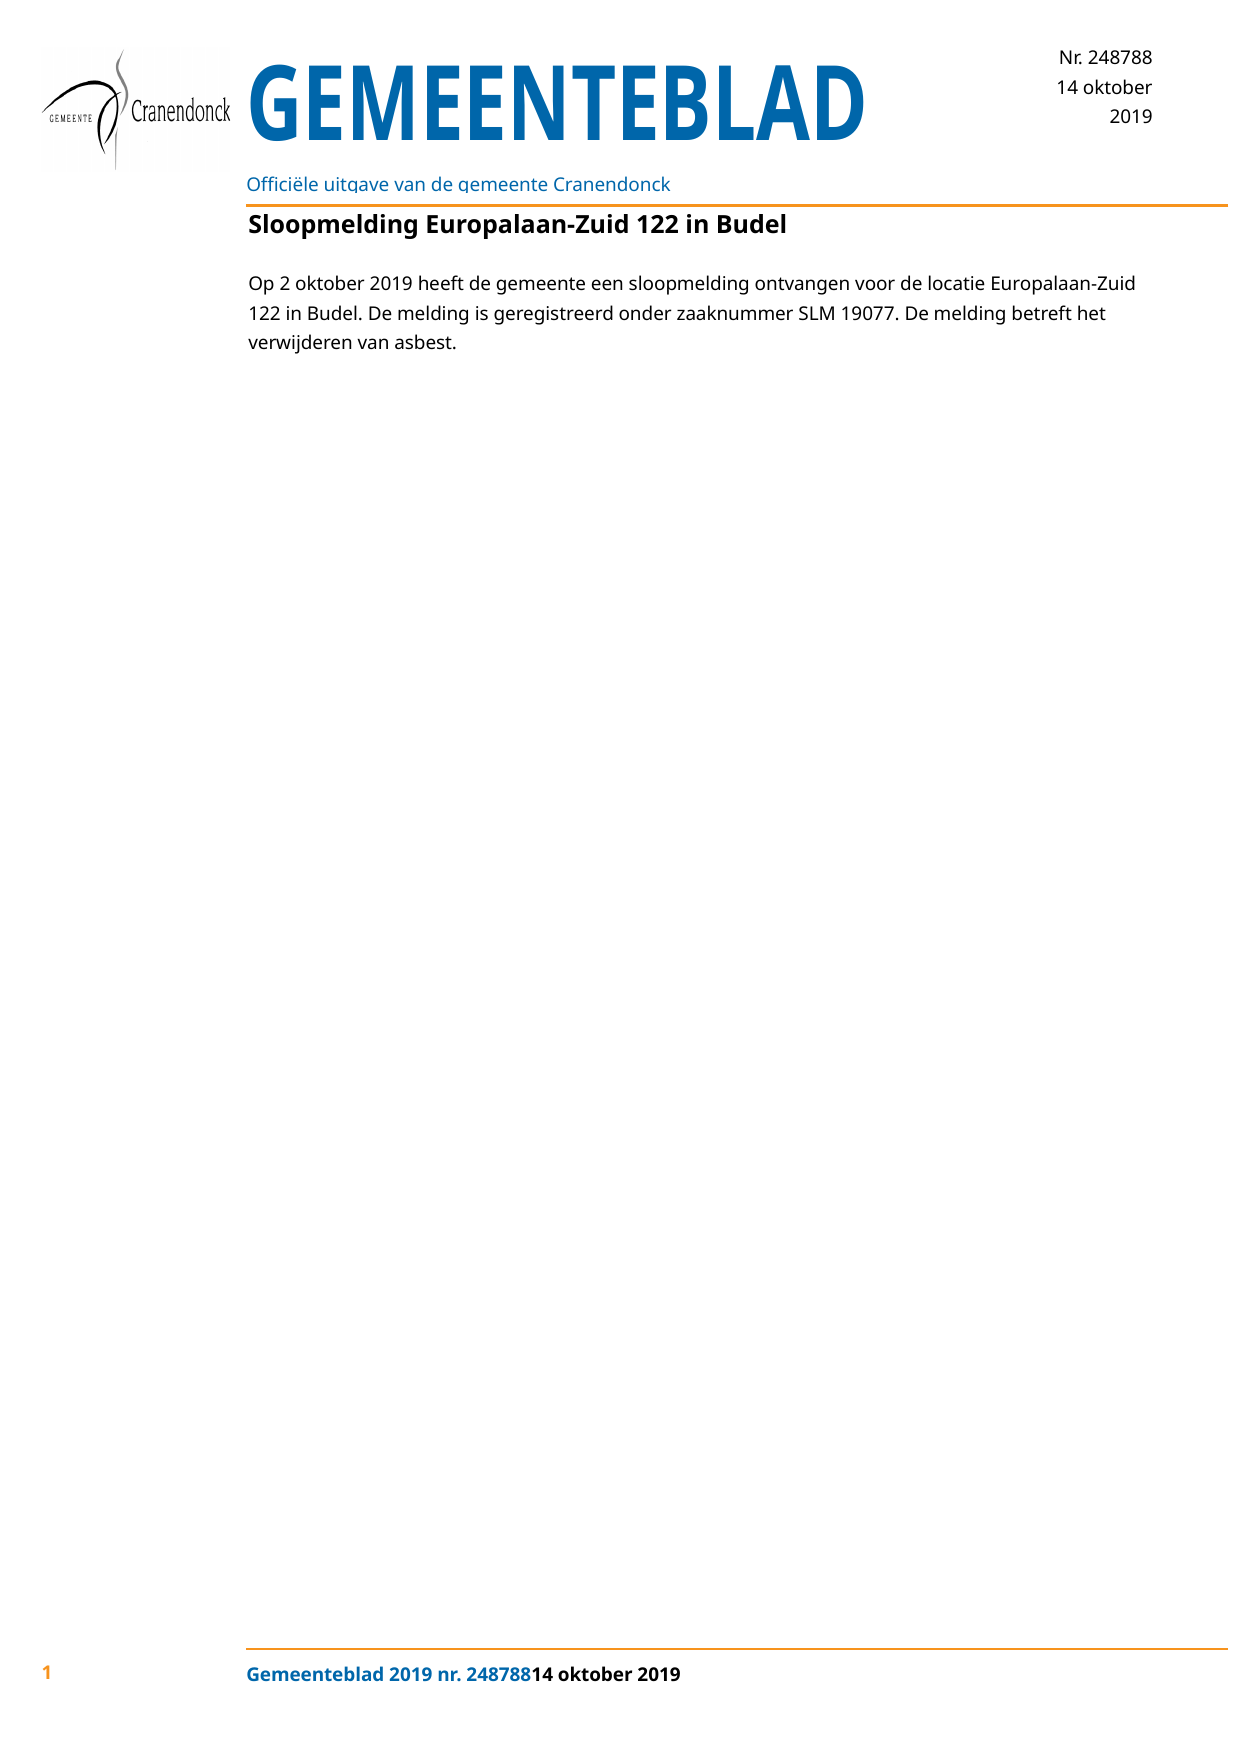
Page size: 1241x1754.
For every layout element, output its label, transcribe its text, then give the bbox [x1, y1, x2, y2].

text Op 2 oktober 2019 heeft de gemeente een sloopmelding ontvangen voor de locatie Europalaan-Zuid 122 in Budel. De melding is geregistreerd onder zaaknummer SLM 19077. De melding betreft het verwijderen van asbest. [248, 270, 1152, 355]
text Sloopmelding Europalaan-Zuid 122 in Budel [248, 207, 1152, 241]
picture [41, 47, 231, 172]
